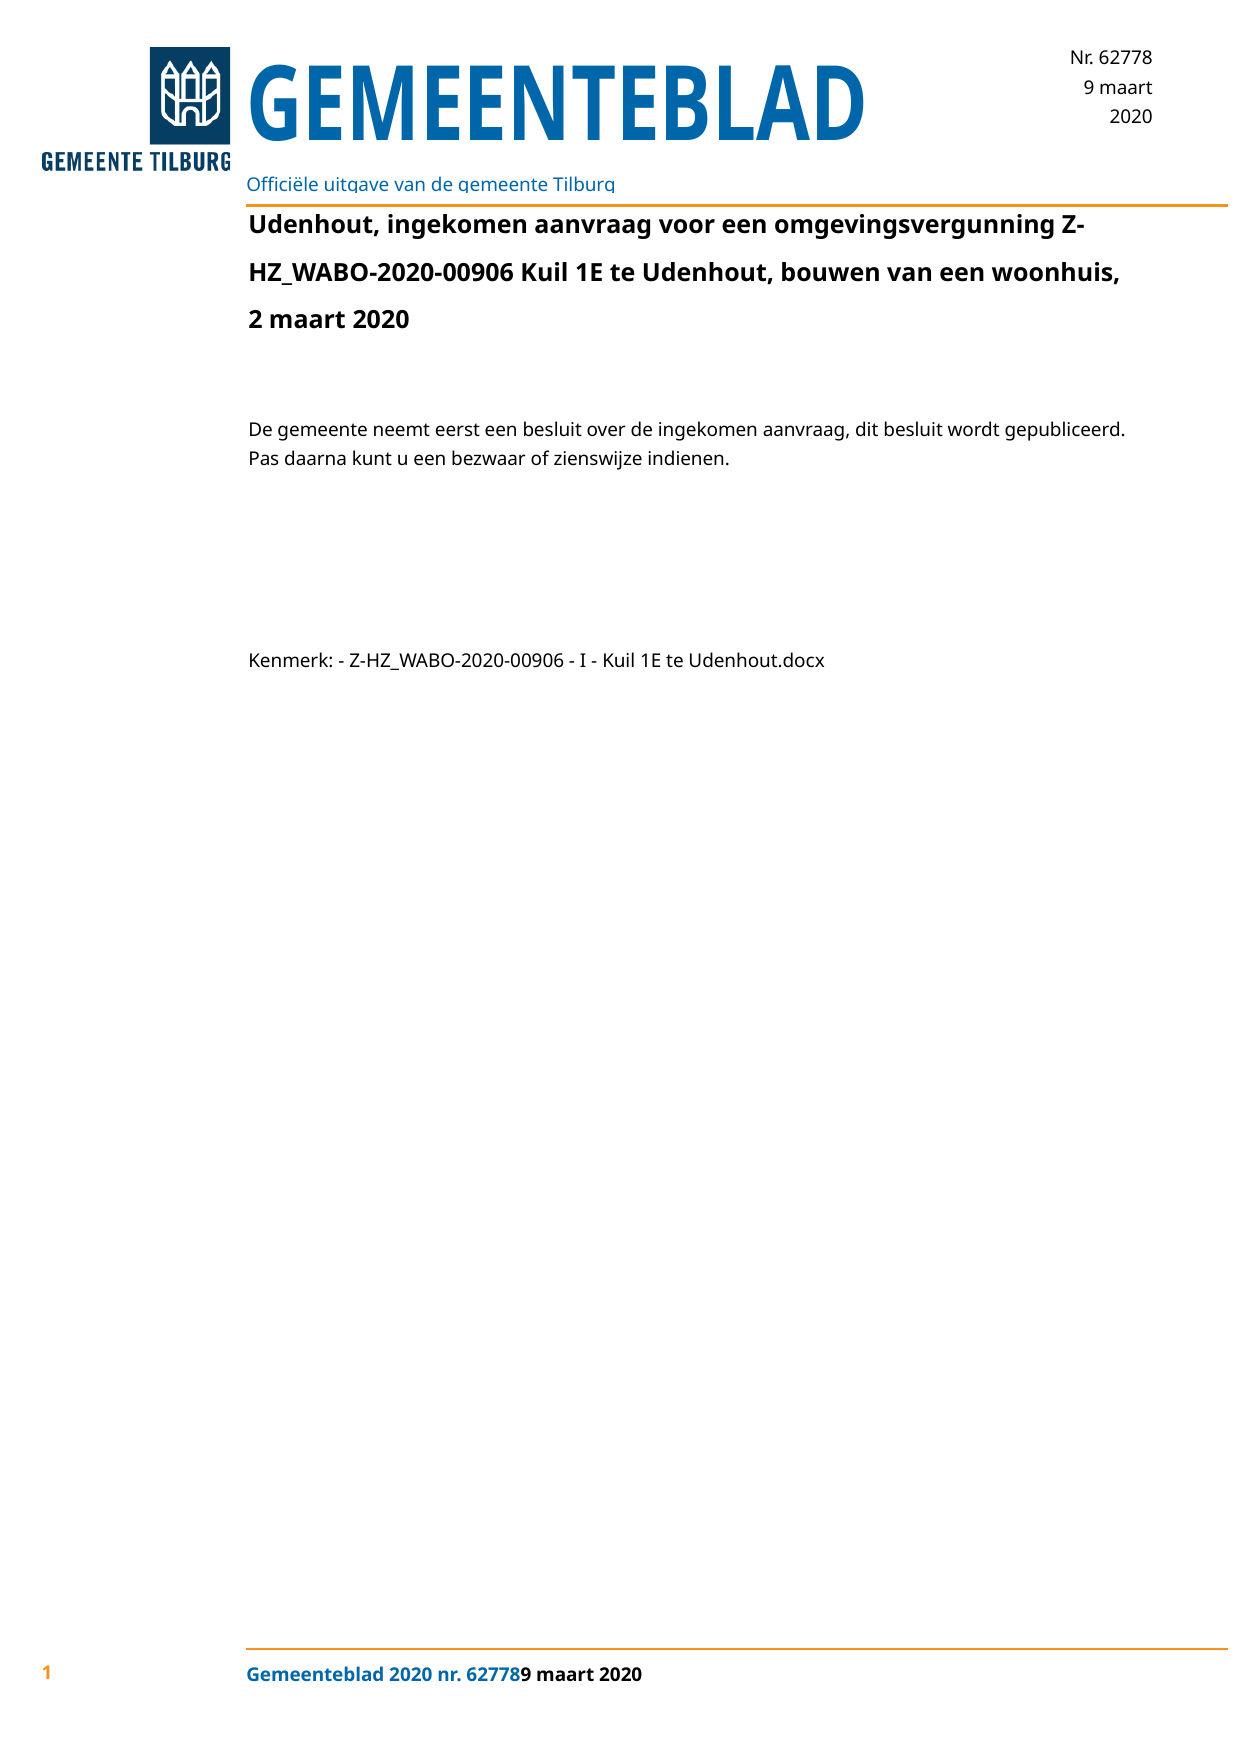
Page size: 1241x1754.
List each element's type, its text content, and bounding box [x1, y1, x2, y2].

text De gemeente neemt eerst een besluit over de ingekomen aanvraag, dit besluit wordt gepubliceerd. Pas daarna kunt u een bezwaar of zienswijze indienen. [248, 416, 1152, 471]
picture [41, 47, 231, 172]
text Udenhout, ingekomen aanvraag voor een omgevingsvergunning Z-HZ_WABO-2020-00906 Kuil 1E te Udenhout, bouwen van een woonhuis, 2 maart 2020 [248, 207, 1152, 336]
text Kenmerk: - Z-HZ_WABO-2020-00906 - I - Kuil 1E te Udenhout.docx [248, 647, 1152, 673]
